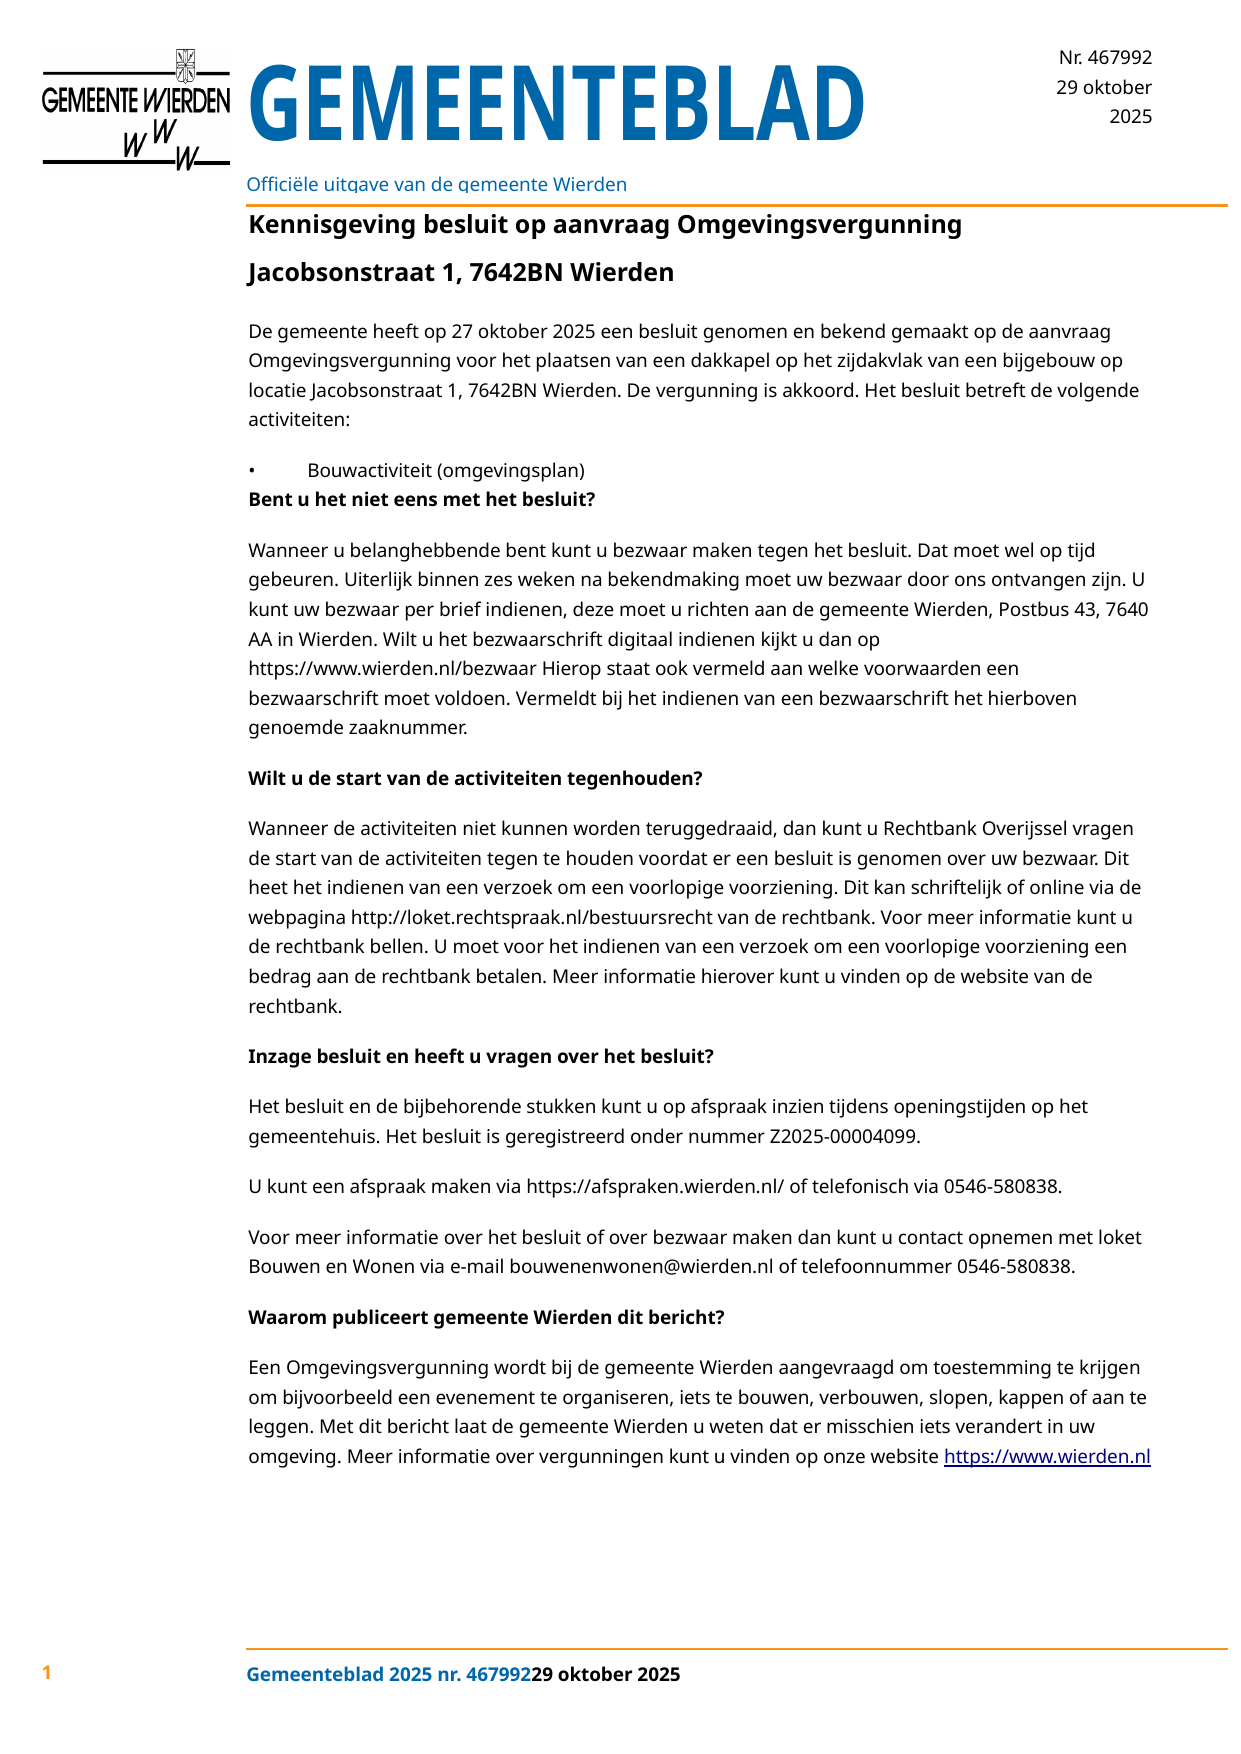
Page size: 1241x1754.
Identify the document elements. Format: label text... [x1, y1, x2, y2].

text Voor meer informatie over het besluit of over bezwaar maken dan kunt u contact opnemen met loket Bouwen en Wonen via e-mail bouwenenwonen@wierden.nl of telefoonnummer 0546-580838. [248, 1224, 1152, 1279]
text Een Omgevingsvergunning wordt bij de gemeente Wierden aangevraagd om toestemming te krijgen om bijvoorbeeld een evenement te organiseren, iets te bouwen, verbouwen, slopen, kappen of aan te leggen. Met dit bericht laat de gemeente Wierden u weten dat er misschien iets verandert in uw omgeving. Meer informatie over vergunningen kunt u vinden op onze website https://www.wierden.nl [248, 1354, 1152, 1469]
text Wilt u de start van de activiteiten tegenhouden? [248, 765, 1152, 791]
text Het besluit en de bijbehorende stukken kunt u op afspraak inzien tijdens openingstijden op het gemeentehuis. Het besluit is geregistreerd onder nummer Z2025-00004099. [248, 1094, 1152, 1149]
text Bent u het niet eens met het besluit? [248, 487, 1152, 512]
text Wanneer u belanghebbende bent kunt u bezwaar maken tegen het besluit. Dat moet wel op tijd gebeuren. Uiterlijk binnen zes weken na bekendmaking moet uw bezwaar door ons ontvangen zijn. U kunt uw bezwaar per brief indienen, deze moet u richten aan de gemeente Wierden, Postbus 43, 7640 AA in Wierden. Wilt u het bezwaarschrift digitaal indienen kijkt u dan op https://www.wierden.nl/bezwaar Hierop staat ook vermeld aan welke voorwaarden een bezwaarschrift moet voldoen. Vermeldt bij het indienen van een bezwaarschrift het hierboven genoemde zaaknummer. [248, 537, 1152, 740]
text Waarom publiceert gemeente Wierden dit bericht? [248, 1304, 1152, 1330]
text Kennisgeving besluit op aanvraag Omgevingsvergunning Jacobsonstraat 1, 7642BN Wierden [248, 207, 1152, 288]
text Inzage besluit en heeft u vragen over het besluit? [248, 1043, 1152, 1069]
text Wanneer de activiteiten niet kunnen worden teruggedraaid, dan kunt u Rechtbank Overijssel vragen de start van de activiteiten tegen te houden voordat er een besluit is genomen over uw bezwaar. Dit heet het indienen van een verzoek om een voorlopige voorziening. Dit kan schriftelijk of online via de webpagina http://loket.rechtspraak.nl/bestuursrecht van de rechtbank. Voor meer informatie kunt u de rechtbank bellen. U moet voor het indienen van een verzoek om een voorlopige voorziening een bedrag aan de rechtbank betalen. Meer informatie hierover kunt u vinden op de website van de rechtbank. [248, 815, 1152, 1019]
text U kunt een afspraak maken via https://afspraken.wierden.nl/ of telefonisch via 0546-580838. [248, 1174, 1152, 1199]
picture [41, 47, 231, 172]
text De gemeente heeft op 27 oktober 2025 een besluit genomen en bekend gemaakt op de aanvraag Omgevingsvergunning voor het plaatsen van een dakkapel op het zijdakvlak van een bijgebouw op locatie Jacobsonstraat 1, 7642BN Wierden. De vergunning is akkoord. Het besluit betreft de volgende activiteiten: [248, 318, 1152, 432]
list Bouwactiviteit (omgevingsplan) [248, 457, 1152, 483]
